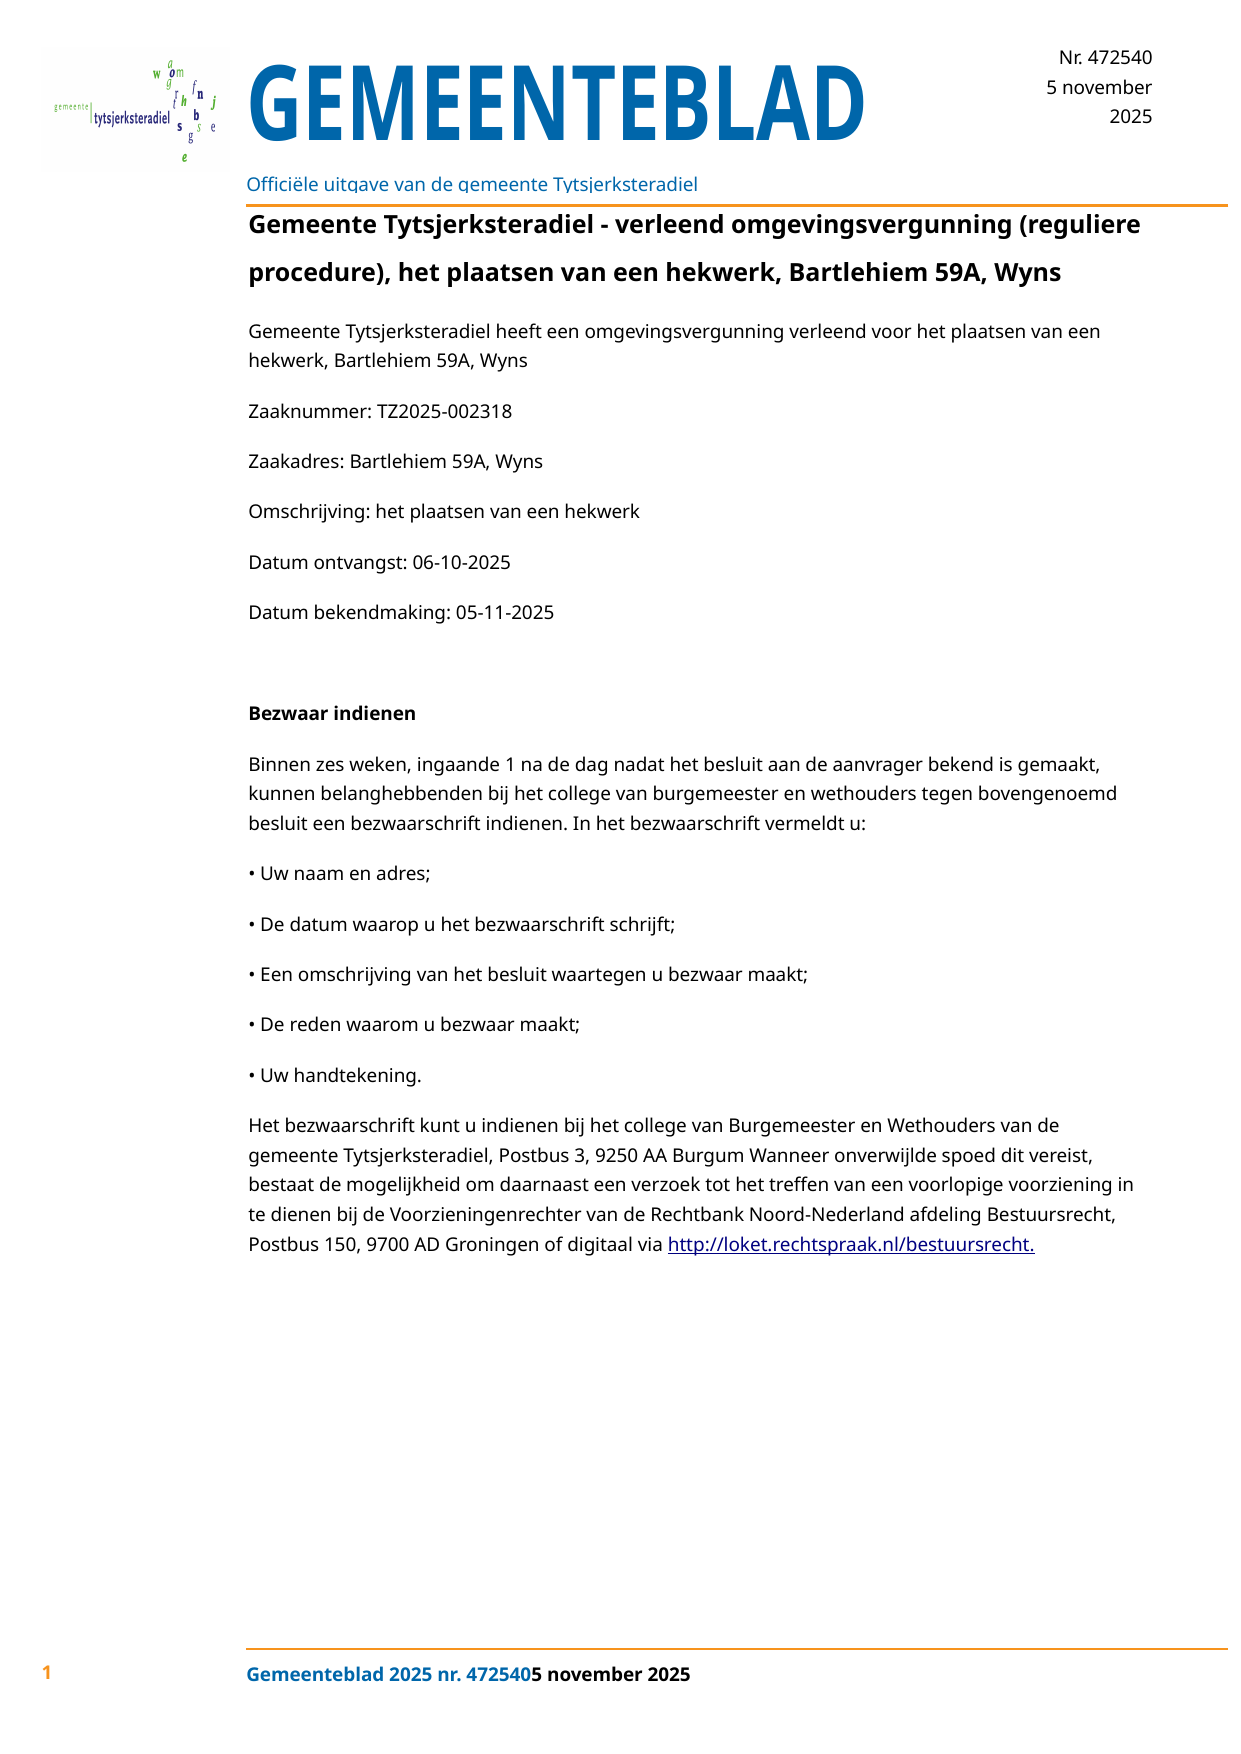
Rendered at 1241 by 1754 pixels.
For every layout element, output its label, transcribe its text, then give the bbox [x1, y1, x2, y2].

text • Uw handtekening. [248, 1062, 1152, 1088]
text • De datum waarop u het bezwaarschrift schrijft; [248, 911, 1152, 937]
text Gemeente Tytsjerksteradiel - verleend omgevingsvergunning (reguliere procedure), het plaatsen van een hekwerk, Bartlehiem 59A, Wyns [248, 207, 1152, 288]
text Zaaknummer: TZ2025-002318 [248, 398, 1152, 424]
text Bezwaar indienen [248, 700, 1152, 726]
text • Uw naam en adres; [248, 860, 1152, 886]
text Zaakadres: Bartlehiem 59A, Wyns [248, 448, 1152, 474]
text • De reden waarom u bezwaar maakt; [248, 1012, 1152, 1037]
text Het bezwaarschrift kunt u indienen bij het college van Burgemeester en Wethouders van de gemeente Tytsjerksteradiel, Postbus 3, 9250 AA Burgum Wanneer onverwijlde spoed dit vereist, bestaat de mogelijkheid om daarnaast een verzoek tot het treffen van een voorlopige voorziening in te dienen bij de Voorzieningenrechter van de Rechtbank Noord-Nederland afdeling Bestuursrecht, Postbus 150, 9700 AD Groningen of digitaal via http://loket.rechtspraak.nl/bestuursrecht. [248, 1112, 1152, 1257]
text Datum bekendmaking: 05-11-2025 [248, 599, 1152, 625]
text Omschrijving: het plaatsen van een hekwerk [248, 499, 1152, 524]
text Binnen zes weken, ingaande 1 na de dag nadat het besluit aan de aanvrager bekend is gemaakt, kunnen belanghebbenden bij het college van burgemeester en wethouders tegen bovengenoemd besluit een bezwaarschrift indienen. In het bezwaarschrift vermeldt u: [248, 751, 1152, 836]
text • Een omschrijving van het besluit waartegen u bezwaar maakt; [248, 961, 1152, 987]
picture [41, 47, 231, 172]
text Datum ontvangst: 06-10-2025 [248, 549, 1152, 575]
text Gemeente Tytsjerksteradiel heeft een omgevingsvergunning verleend voor het plaatsen van een hekwerk, Bartlehiem 59A, Wyns [248, 318, 1152, 373]
